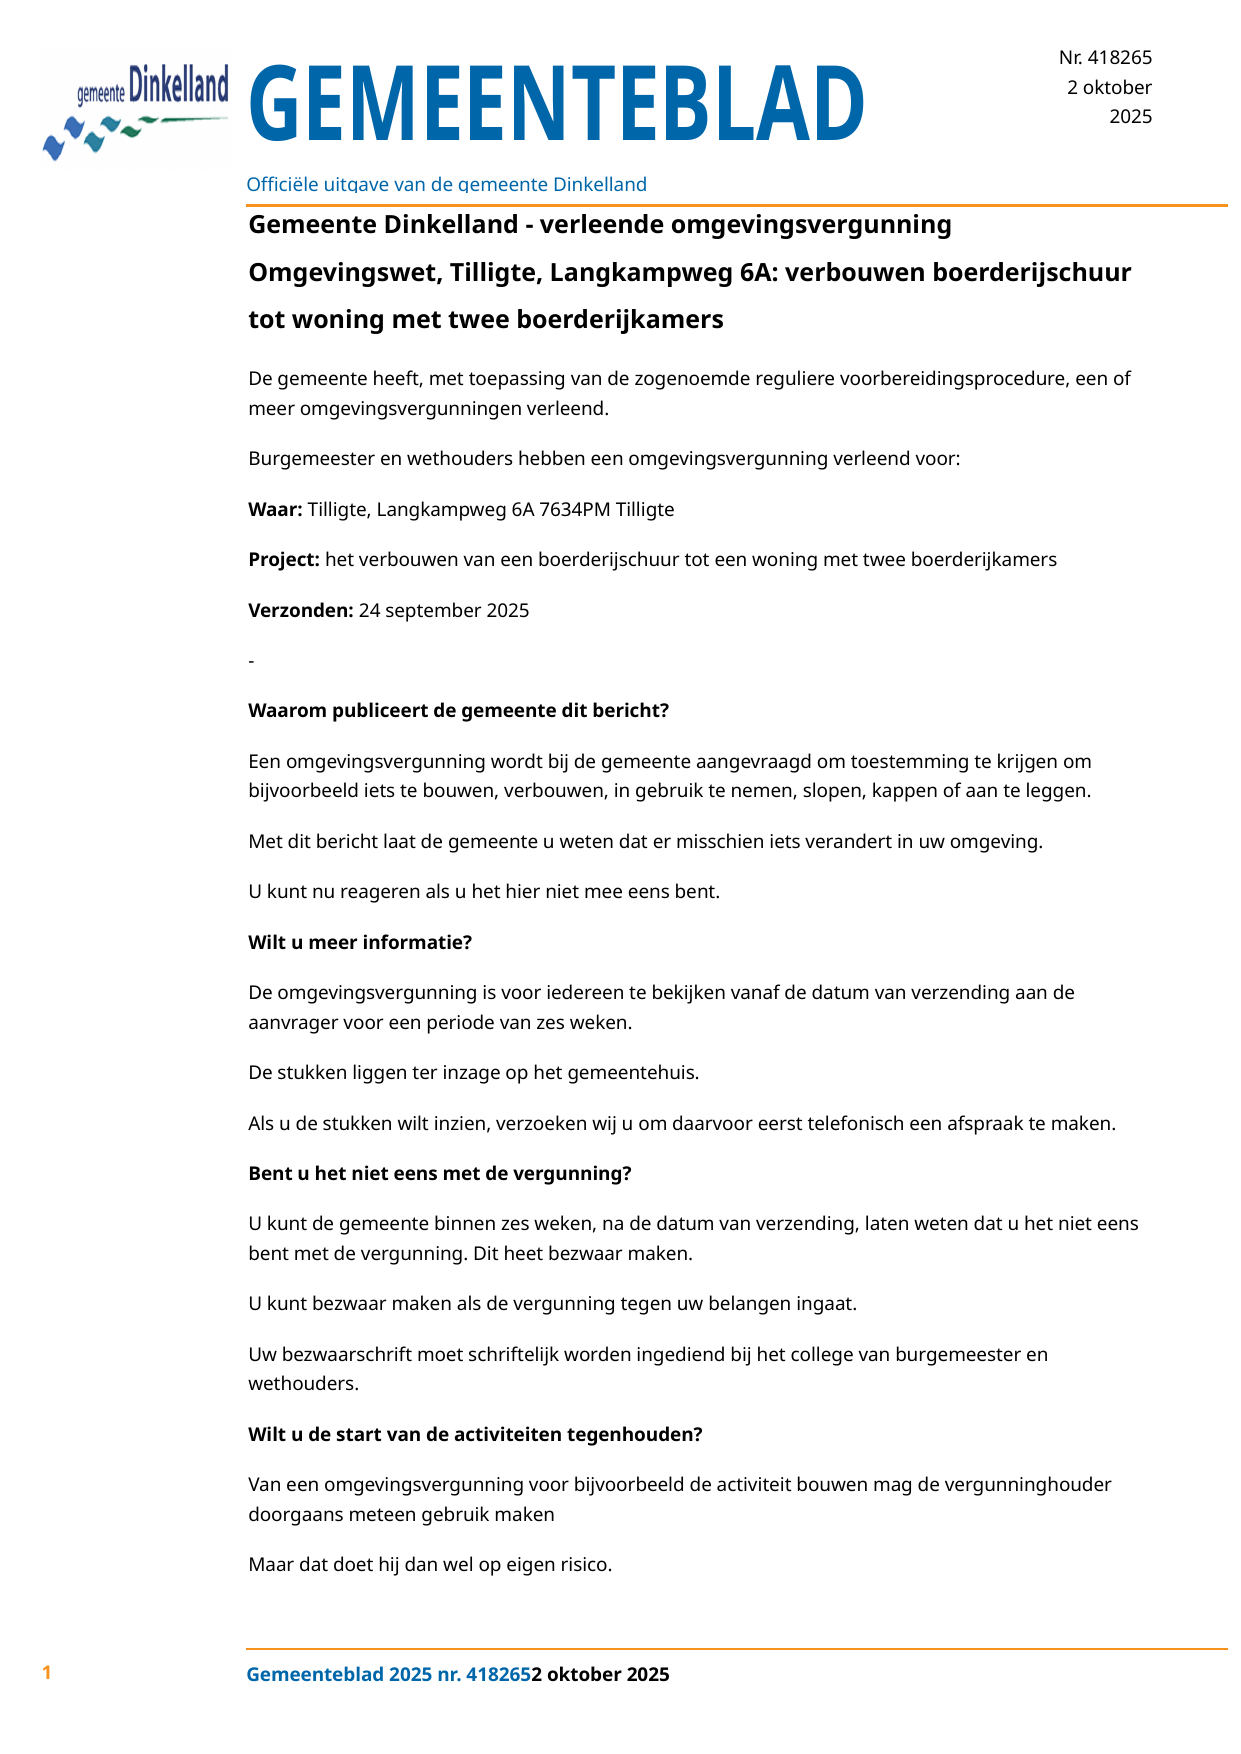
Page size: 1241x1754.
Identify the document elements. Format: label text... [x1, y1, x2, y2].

text De gemeente heeft, met toepassing van de zogenoemde reguliere voorbereidingsprocedure, een of meer omgevingsvergunningen verleend. [248, 366, 1152, 421]
picture [41, 47, 231, 172]
text U kunt de gemeente binnen zes weken, na de datum van verzending, laten weten dat u het niet eens bent met de vergunning. Dit heet bezwaar maken. [248, 1211, 1152, 1266]
text Verzonden: 24 september 2025 [248, 597, 1152, 622]
text Als u de stukken wilt inzien, verzoeken wij u om daarvoor eerst telefonisch een afspraak te maken. [248, 1110, 1152, 1135]
text U kunt nu reageren als u het hier niet mee eens bent. [248, 878, 1152, 904]
text De omgevingsvergunning is voor iedereen te bekijken vanaf de datum van verzending aan de aanvrager voor een periode van zes weken. [248, 979, 1152, 1034]
text Een omgevingsvergunning wordt bij de gemeente aangevraagd om toestemming te krijgen om bijvoorbeeld iets te bouwen, verbouwen, in gebruik te nemen, slopen, kappen of aan te leggen. [248, 748, 1152, 803]
text Gemeente Dinkelland - verleende omgevingsvergunning Omgevingswet, Tilligte, Langkampweg 6A: verbouwen boerderijschuur tot woning met twee boerderijkamers [248, 207, 1152, 336]
text U kunt bezwaar maken als de vergunning tegen uw belangen ingaat. [248, 1291, 1152, 1316]
text Bent u het niet eens met de vergunning? [248, 1160, 1152, 1186]
text Burgemeester en wethouders hebben een omgevingsvergunning verleend voor: [248, 446, 1152, 471]
text Wilt u de start van de activiteiten tegenhouden? [248, 1421, 1152, 1447]
text Uw bezwaarschrift moet schriftelijk worden ingediend bij het college van burgemeester en wethouders. [248, 1341, 1152, 1396]
text Project: het verbouwen van een boerderijschuur tot een woning met twee boerderijkamers [248, 546, 1152, 572]
text - [248, 647, 1152, 673]
text Waar: Tilligte, Langkampweg 6A 7634PM Tilligte [248, 496, 1152, 522]
text Waarom publiceert de gemeente dit bericht? [248, 698, 1152, 723]
text Maar dat doet hij dan wel op eigen risico. [248, 1551, 1152, 1577]
text Wilt u meer informatie? [248, 929, 1152, 954]
text De stukken liggen ter inzage op het gemeentehuis. [248, 1059, 1152, 1085]
text Van een omgevingsvergunning voor bijvoorbeeld de activiteit bouwen mag de vergunninghouder doorgaans meteen gebruik maken [248, 1471, 1152, 1527]
text Met dit bericht laat de gemeente u weten dat er misschien iets verandert in uw omgeving. [248, 828, 1152, 854]
